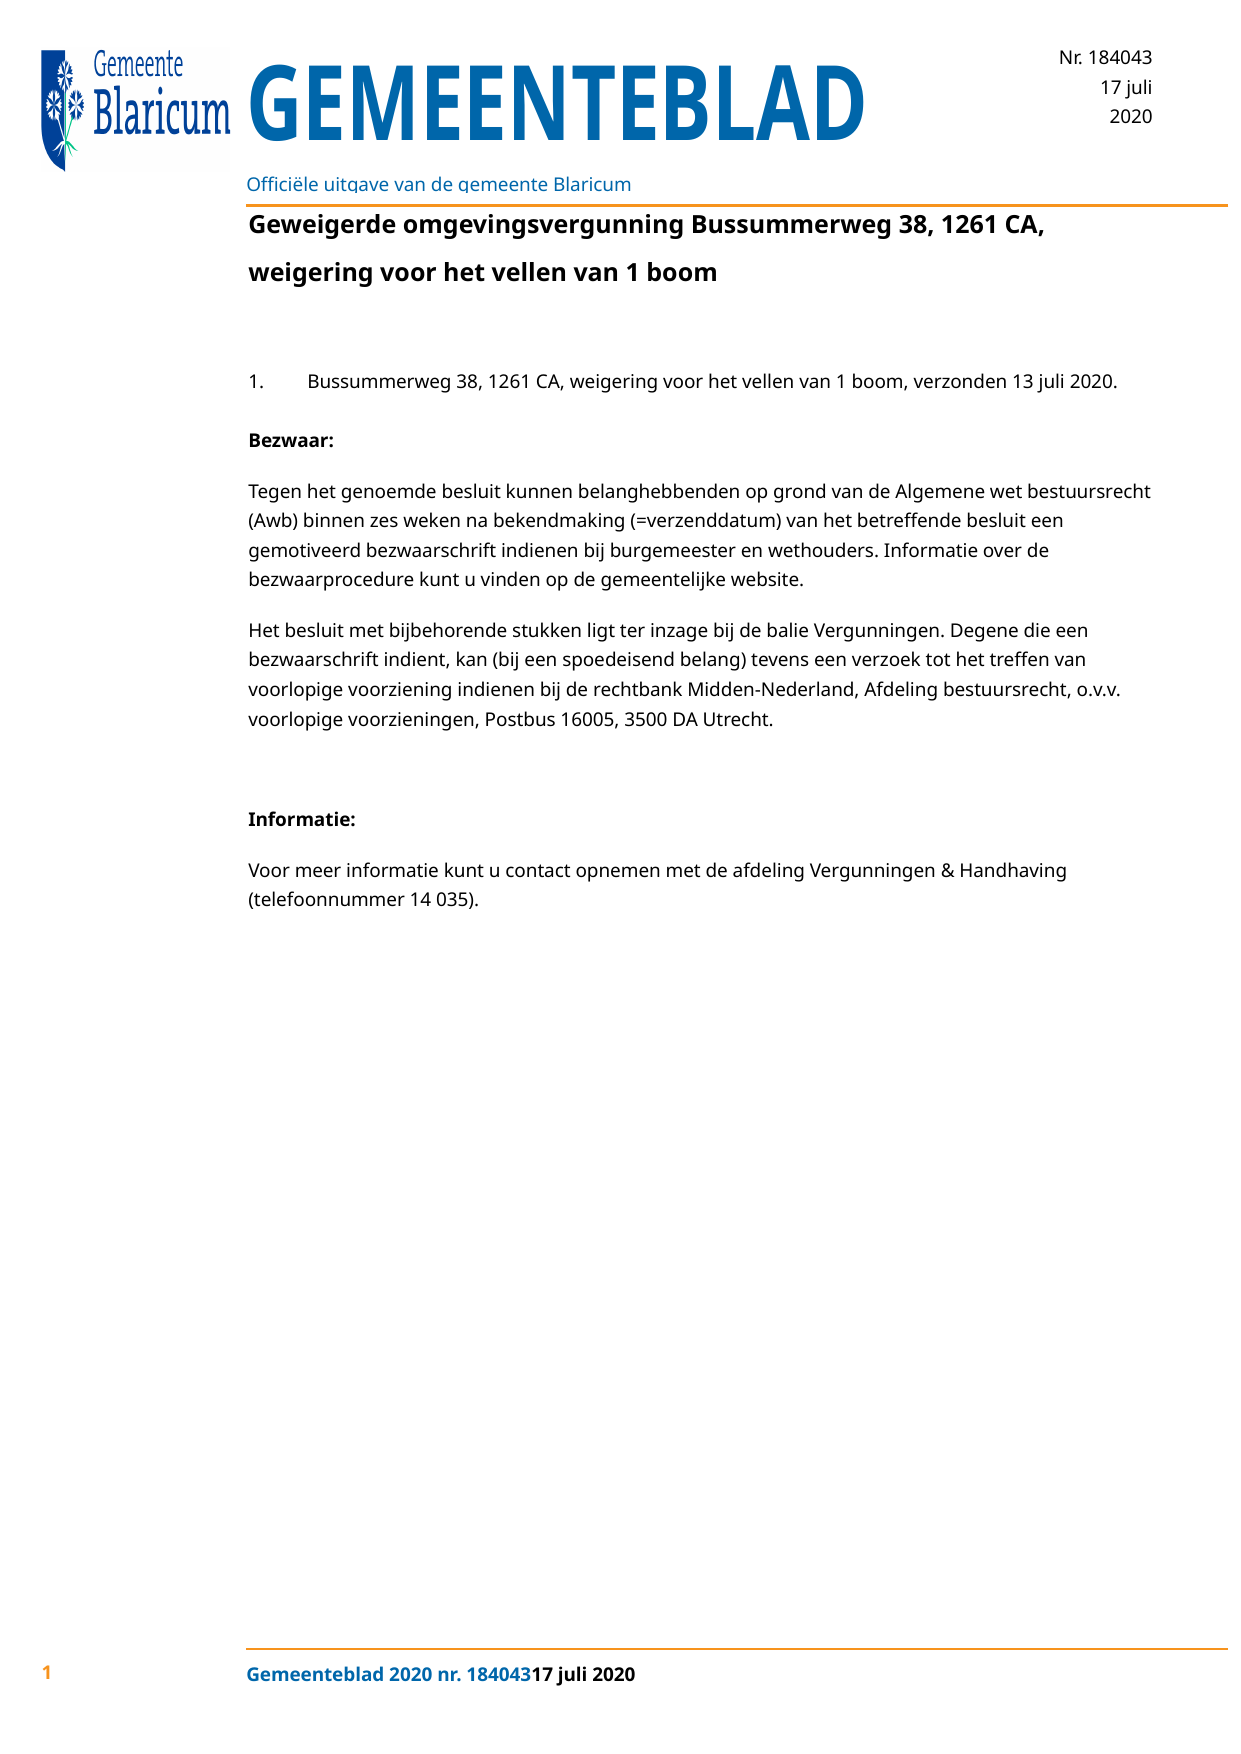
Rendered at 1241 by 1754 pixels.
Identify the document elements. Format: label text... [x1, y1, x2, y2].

text Tegen het genoemde besluit kunnen belanghebbenden op grond van de Algemene wet bestuursrecht (Awb) binnen zes weken na bekendmaking (=verzenddatum) van het betreffende besluit een gemotiveerd bezwaarschrift indienen bij burgemeester en wethouders. Informatie over de bezwaarprocedure kunt u vinden op de gemeentelijke website. [248, 478, 1152, 592]
picture [41, 47, 231, 172]
text Voor meer informatie kunt u contact opnemen met de afdeling Vergunningen & Handhaving (telefoonnummer 14 035). [248, 857, 1152, 912]
text Informatie: [248, 807, 1152, 832]
text Bezwaar: [248, 427, 1152, 453]
text Geweigerde omgevingsvergunning Bussummerweg 38, 1261 CA, weigering voor het vellen van 1 boom [248, 207, 1152, 288]
list Bussummerweg 38, 1261 CA, weigering voor het vellen van 1 boom, verzonden 13 juli 2020. [248, 368, 1152, 394]
text Het besluit met bijbehorende stukken ligt ter inzage bij de balie Vergunningen. Degene die een bezwaarschrift indient, kan (bij een spoedeisend belang) tevens een verzoek tot het treffen van voorlopige voorziening indienen bij de rechtbank Midden-Nederland, Afdeling bestuursrecht, o.v.v. voorlopige voorzieningen, Postbus 16005, 3500 DA Utrecht. [248, 617, 1152, 732]
